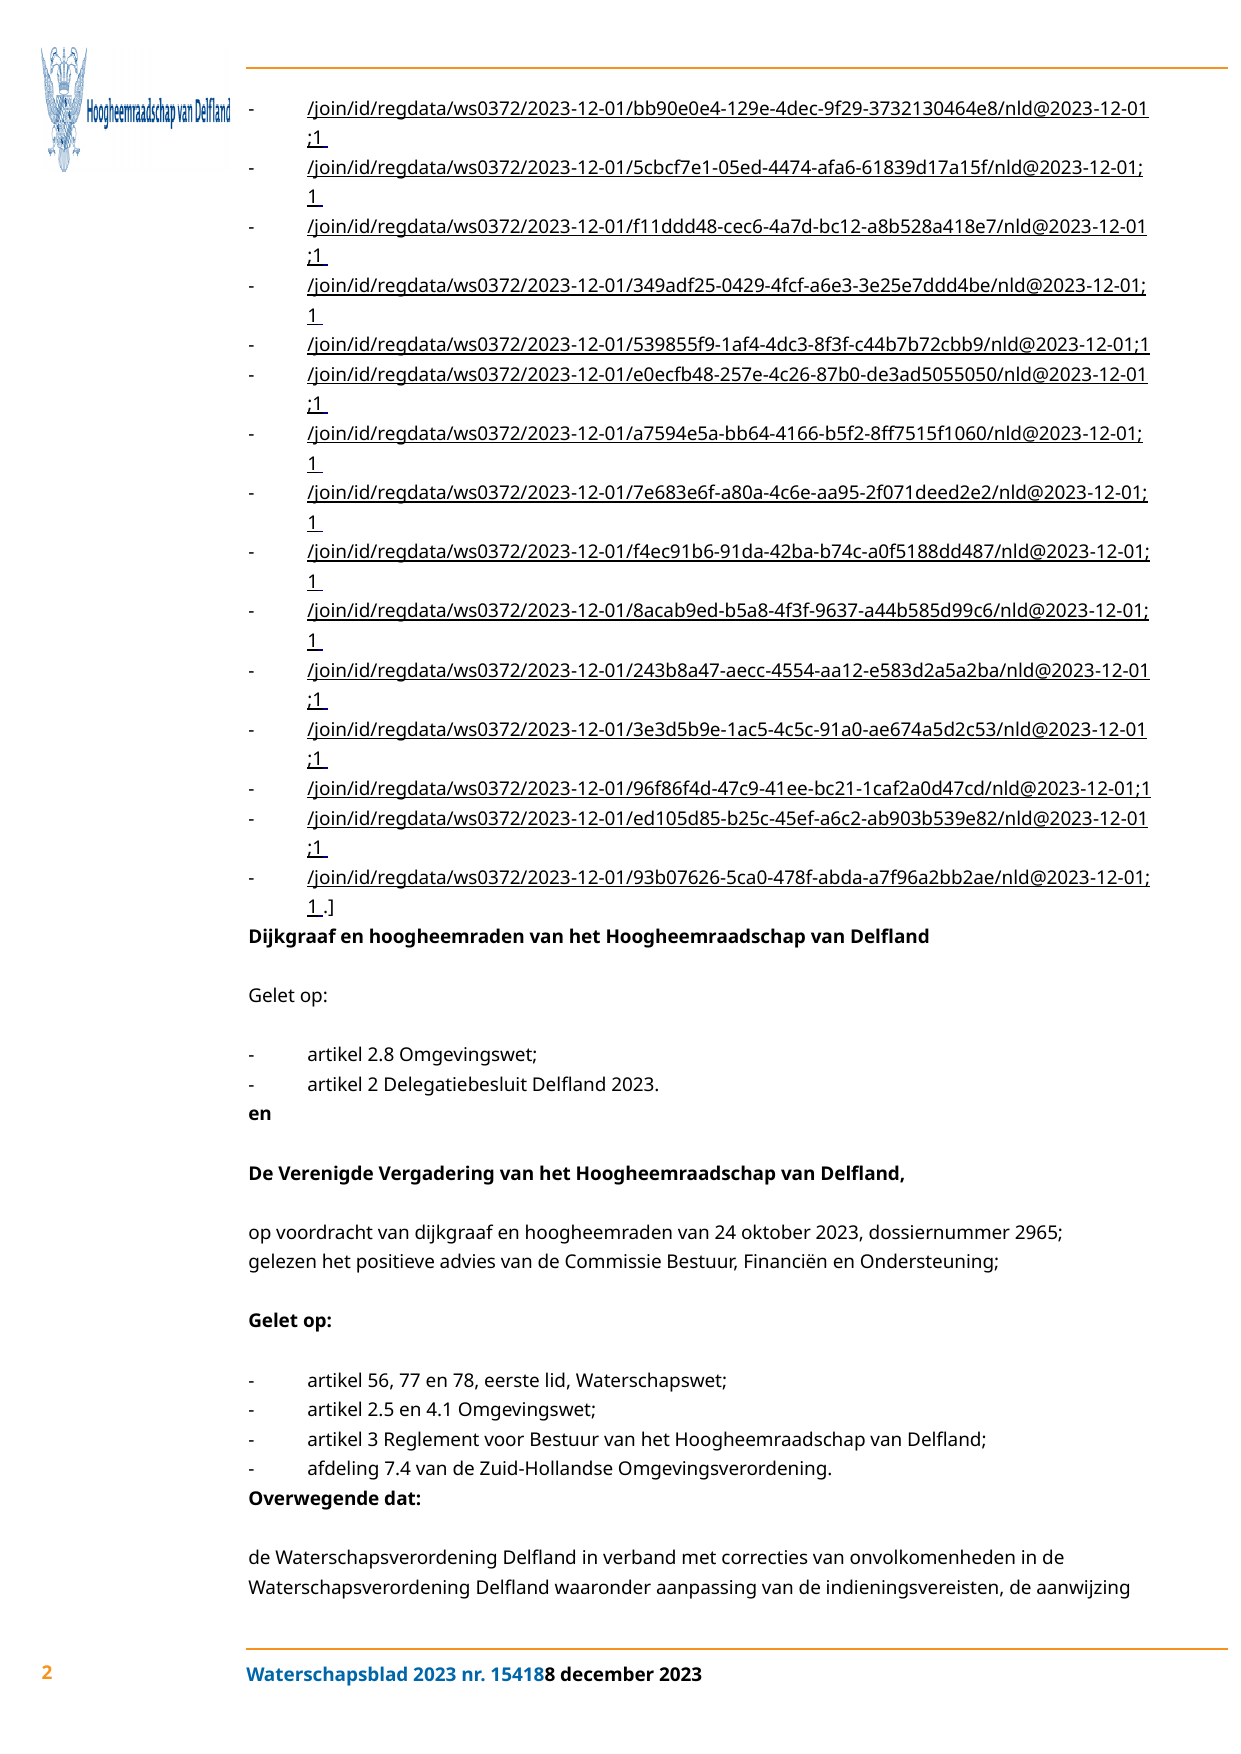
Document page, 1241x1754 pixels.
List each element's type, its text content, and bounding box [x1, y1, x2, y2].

list /join/id/regdata/ws0372/2023‑12‑01/96f86f4d-47c9-41ee-bc21-1caf2a0d47cd/nld@2023‑12‑01;1 [248, 775, 1152, 801]
list artikel 2.8 Omgevingswet; [248, 1041, 1152, 1067]
list /join/id/regdata/ws0372/2023‑12‑01/93b07626-5ca0-478f-abda-a7f96a2bb2ae/nld@2023‑12‑01;1 .] [248, 864, 1152, 919]
picture [41, 47, 231, 172]
text De Verenigde Vergadering van het Hoogheemraadschap van Delfland, [248, 1160, 1152, 1186]
list /join/id/regdata/ws0372/2023‑12‑01/539855f9-1af4-4dc3-8f3f-c44b7b72cbb9/nld@2023‑12‑01;1 [248, 331, 1152, 357]
text Dijkgraaf en hoogheemraden van het Hoogheemraadschap van Delfland [248, 923, 1152, 949]
list /join/id/regdata/ws0372/2023‑12‑01/a7594e5a-bb64-4166-b5f2-8ff7515f1060/nld@2023‑12‑01;1 [248, 420, 1152, 476]
list artikel 2 Delegatiebesluit Delfland 2023. [248, 1071, 1152, 1097]
list /join/id/regdata/ws0372/2023‑12‑01/8acab9ed-b5a8-4f3f-9637-a44b585d99c6/nld@2023‑12‑01;1 [248, 598, 1152, 653]
list /join/id/regdata/ws0372/2023‑12‑01/ed105d85-b25c-45ef-a6c2-ab903b539e82/nld@2023‑12‑01;1 [248, 805, 1152, 860]
list /join/id/regdata/ws0372/2023‑12‑01/243b8a47-aecc-4554-aa12-e583d2a5a2ba/nld@2023‑12‑01;1 [248, 657, 1152, 712]
text Overwegende dat: [248, 1485, 1152, 1511]
list /join/id/regdata/ws0372/2023‑12‑01/349adf25-0429-4fcf-a6e3-3e25e7ddd4be/nld@2023‑12‑01;1 [248, 272, 1152, 328]
list /join/id/regdata/ws0372/2023‑12‑01/3e3d5b9e-1ac5-4c5c-91a0-ae674a5d2c53/nld@2023‑12‑01;1 [248, 716, 1152, 771]
text op voordracht van dijkgraaf en hoogheemraden van 24 oktober 2023, dossiernummer 2965; [248, 1219, 1152, 1245]
list /join/id/regdata/ws0372/2023‑12‑01/7e683e6f-a80a-4c6e-aa95-2f071deed2e2/nld@2023‑12‑01;1 [248, 479, 1152, 535]
list afdeling 7.4 van de Zuid-Hollandse Omgevingsverordening. [248, 1456, 1152, 1481]
text Gelet op: [248, 1308, 1152, 1333]
list /join/id/regdata/ws0372/2023‑12‑01/f11ddd48-cec6-4a7d-bc12-a8b528a418e7/nld@2023‑12‑01;1 [248, 213, 1152, 268]
list artikel 2.5 en 4.1 Omgevingswet; [248, 1396, 1152, 1422]
text gelezen het positieve advies van de Commissie Bestuur, Financiën en Ondersteuning; [248, 1248, 1152, 1274]
list artikel 3 Reglement voor Bestuur van het Hoogheemraadschap van Delfland; [248, 1426, 1152, 1452]
list artikel 56, 77 en 78, eerste lid, Waterschapswet; [248, 1367, 1152, 1393]
list /join/id/regdata/ws0372/2023‑12‑01/f4ec91b6-91da-42ba-b74c-a0f5188dd487/nld@2023‑12‑01;1 [248, 538, 1152, 594]
text en [248, 1101, 1152, 1126]
text de Waterschapsverordening Delfland in verband met correcties van onvolkomenheden in de Waterschapsverordening Delfland waaronder aanpassing van de indieningsvereisten, de aanwijzing [248, 1544, 1152, 1600]
list /join/id/regdata/ws0372/2023‑12‑01/e0ecfb48-257e-4c26-87b0-de3ad5055050/nld@2023‑12‑01;1 [248, 361, 1152, 416]
text Gelet op: [248, 982, 1152, 1008]
list /join/id/regdata/ws0372/2023‑12‑01/5cbcf7e1-05ed-4474-afa6-61839d17a15f/nld@2023‑12‑01;1 [248, 154, 1152, 209]
list /join/id/regdata/ws0372/2023‑12‑01/bb90e0e4-129e-4dec-9f29-3732130464e8/nld@2023‑12‑01;1 [248, 95, 1152, 150]
